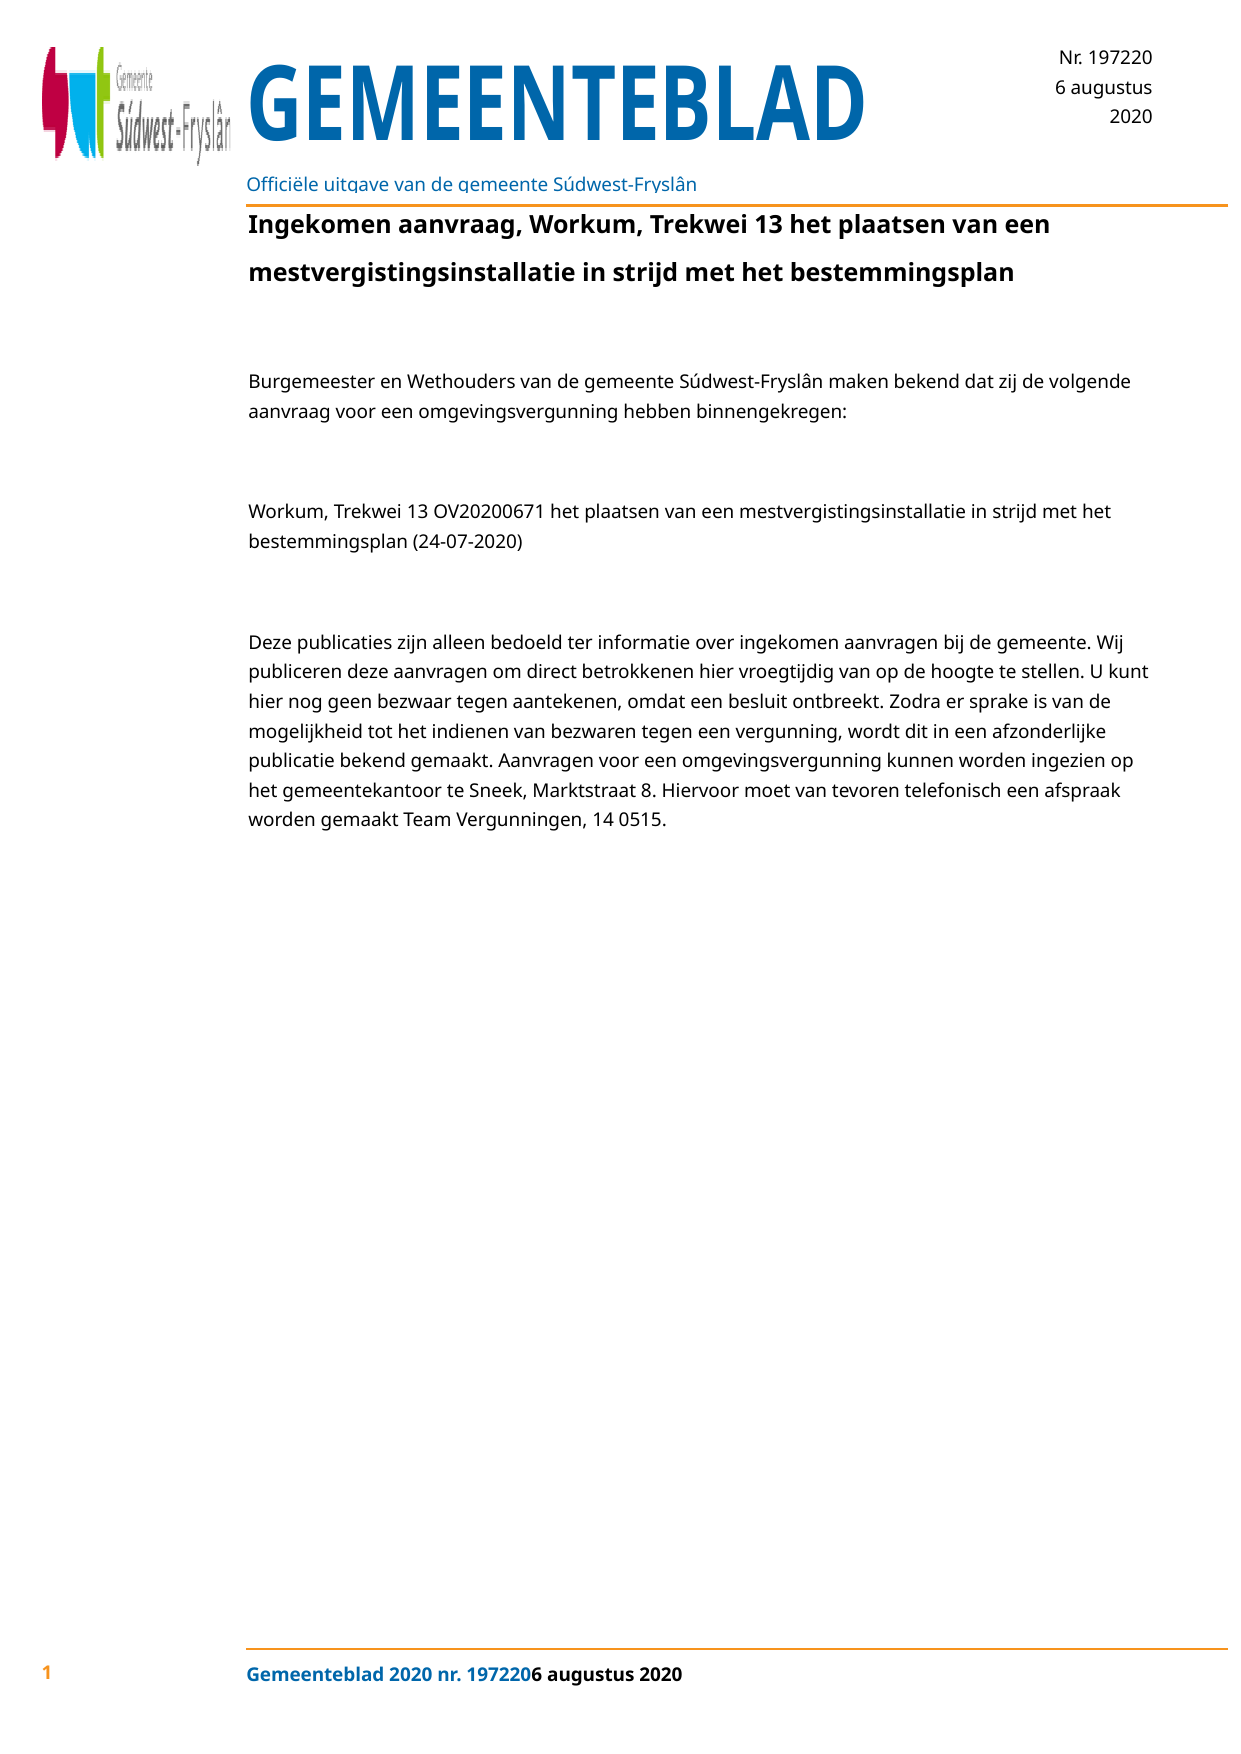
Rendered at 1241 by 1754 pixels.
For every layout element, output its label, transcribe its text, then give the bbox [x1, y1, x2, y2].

picture [41, 47, 231, 172]
text Ingekomen aanvraag, Workum, Trekwei 13 het plaatsen van een mestvergistingsinstallatie in strijd met het bestemmingsplan [248, 207, 1152, 288]
text Workum, Trekwei 13 OV20200671 het plaatsen van een mestvergistingsinstallatie in strijd met het bestemmingsplan (24-07-2020) [248, 499, 1152, 554]
text Deze publicaties zijn alleen bedoeld ter informatie over ingekomen aanvragen bij de gemeente. Wij publiceren deze aanvragen om direct betrokkenen hier vroegtijdig van op de hoogte te stellen. U kunt hier nog geen bezwaar tegen aantekenen, omdat een besluit ontbreekt. Zodra er sprake is van de mogelijkheid tot het indienen van bezwaren tegen een vergunning, wordt dit in een afzonderlijke publicatie bekend gemaakt. Aanvragen voor een omgevingsvergunning kunnen worden ingezien op het gemeentekantoor te Sneek, Marktstraat 8. Hiervoor moet van tevoren telefonisch een afspraak worden gemaakt Team Vergunningen, 14 0515. [248, 629, 1152, 832]
text Burgemeester en Wethouders van de gemeente Súdwest-Fryslân maken bekend dat zij de volgende aanvraag voor een omgevingsvergunning hebben binnengekregen: [248, 368, 1152, 424]
